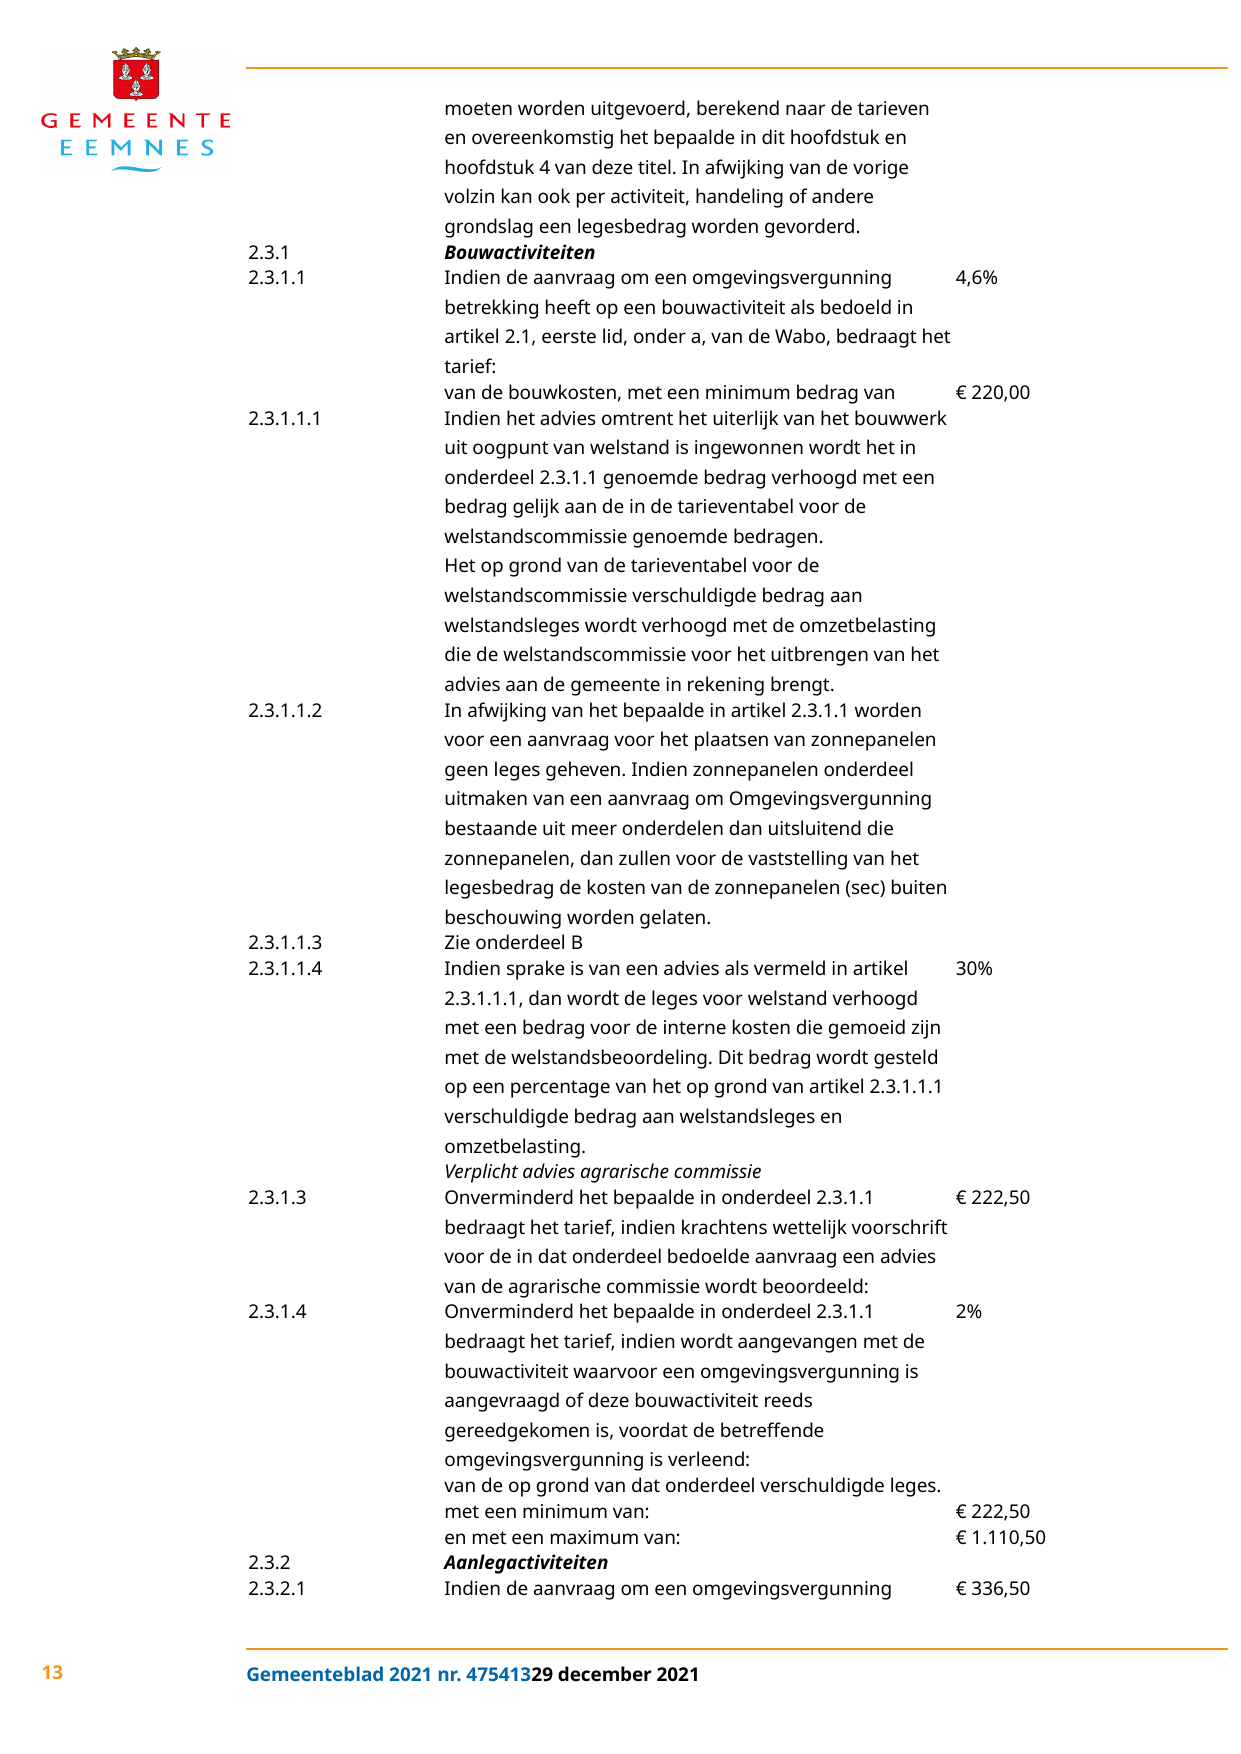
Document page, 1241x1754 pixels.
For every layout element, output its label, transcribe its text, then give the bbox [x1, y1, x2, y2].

table_cell 2.3.1.3 [248, 1184, 444, 1299]
table_cell Aanlegactiviteiten [444, 1550, 956, 1575]
table_cell 2.3.2 [248, 1550, 444, 1575]
table_cell van de bouwkosten, met een minimum bedrag van [444, 379, 956, 405]
table_cell [248, 95, 444, 239]
table_cell [248, 1159, 444, 1184]
table_cell 4,6% [956, 265, 1152, 379]
table_cell 2% [956, 1299, 1152, 1472]
table_cell 2.3.2.1 [248, 1575, 444, 1601]
table_cell 2.3.1.1.1 [248, 405, 444, 697]
table_cell In afwijking van het bepaalde in artikel 2.3.1.1 worden voor een aanvraag voor het plaatsen van zonnepanelen geen leges geheven. Indien zonnepanelen onderdeel uitmaken van een aanvraag om Omgevingsvergunning bestaande uit meer onderdelen dan uitsluitend die zonnepanelen, dan zullen voor de vaststelling van het legesbedrag de kosten van de zonnepanelen (sec) buiten beschouwing worden gelaten. [444, 697, 956, 929]
table_cell Indien de aanvraag om een omgevingsvergunning betrekking heeft op een bouwactiviteit als bedoeld in artikel 2.1, eerste lid, onder a, van de Wabo, bedraagt het tarief: [444, 265, 956, 379]
table_cell Indien het advies omtrent het uiterlijk van het bouwwerk uit oogpunt van welstand is ingewonnen wordt het in onderdeel 2.3.1.1 genoemde bedrag verhoogd met een bedrag gelijk aan de in de tarieventabel voor de welstandscommissie genoemde bedragen. Het op grond van de tarieventabel voor de welstandscommissie verschuldigde bedrag aan welstandsleges wordt verhoogd met de omzetbelasting die de welstandscommissie voor het uitbrengen van het advies aan de gemeente in rekening brengt. [444, 405, 956, 697]
table_cell Bouwactiviteiten [444, 239, 956, 264]
table_cell 2.3.1.1.4 [248, 955, 444, 1158]
table_cell € 220,00 [956, 379, 1152, 405]
table_cell € 336,50 [956, 1575, 1152, 1601]
picture [41, 47, 231, 172]
table_cell [956, 697, 1152, 929]
table_cell € 222,50 [956, 1184, 1152, 1299]
table_cell Zie onderdeel B [444, 930, 956, 955]
table_cell [956, 239, 1152, 264]
table_cell van de op grond van dat onderdeel verschuldigde leges. [444, 1473, 956, 1498]
table_cell € 222,50 [956, 1498, 1152, 1524]
table_cell en met een maximum van: [444, 1524, 956, 1549]
table_cell met een minimum van: [444, 1498, 956, 1524]
table_cell 2.3.1.1.3 [248, 930, 444, 955]
table_cell Indien de aanvraag om een omgevingsvergunning [444, 1575, 956, 1601]
table_cell Onverminderd het bepaalde in onderdeel 2.3.1.1 bedraagt het tarief, indien krachtens wettelijk voorschrift voor de in dat onderdeel bedoelde aanvraag een advies van de agrarische commissie wordt beoordeeld: [444, 1184, 956, 1299]
table_cell 2.3.1 [248, 239, 444, 264]
table_cell [956, 95, 1152, 239]
table_cell 30% [956, 955, 1152, 1158]
table_cell [956, 1550, 1152, 1575]
table_cell [956, 1473, 1152, 1498]
table_cell [956, 930, 1152, 955]
table_cell 2.3.1.1.2 [248, 697, 444, 929]
table_cell moeten worden uitgevoerd, berekend naar de tarieven en overeenkomstig het bepaalde in dit hoofdstuk en hoofdstuk 4 van deze titel. In afwijking van de vorige volzin kan ook per activiteit, handeling of andere grondslag een legesbedrag worden gevorderd. [444, 95, 956, 239]
table_cell [248, 1473, 444, 1498]
table_cell [248, 379, 444, 405]
table_cell [956, 1159, 1152, 1184]
table_cell [248, 1498, 444, 1524]
table_cell Indien sprake is van een advies als vermeld in artikel 2.3.1.1.1, dan wordt de leges voor welstand verhoogd met een bedrag voor de interne kosten die gemoeid zijn met de welstandsbeoordeling. Dit bedrag wordt gesteld op een percentage van het op grond van artikel 2.3.1.1.1 verschuldigde bedrag aan welstandsleges en omzetbelasting. [444, 955, 956, 1158]
table_cell 2.3.1.4 [248, 1299, 444, 1472]
table_cell € 1.110,50 [956, 1524, 1152, 1549]
table_cell 2.3.1.1 [248, 265, 444, 379]
table_cell [248, 1524, 444, 1549]
table_cell [956, 405, 1152, 697]
table_cell Onverminderd het bepaalde in onderdeel 2.3.1.1 bedraagt het tarief, indien wordt aangevangen met de bouwactiviteit waarvoor een omgevingsvergunning is aangevraagd of deze bouwactiviteit reeds gereedgekomen is, voordat de betreffende omgevingsvergunning is verleend: [444, 1299, 956, 1472]
table_cell Verplicht advies agrarische commissie [444, 1159, 956, 1184]
